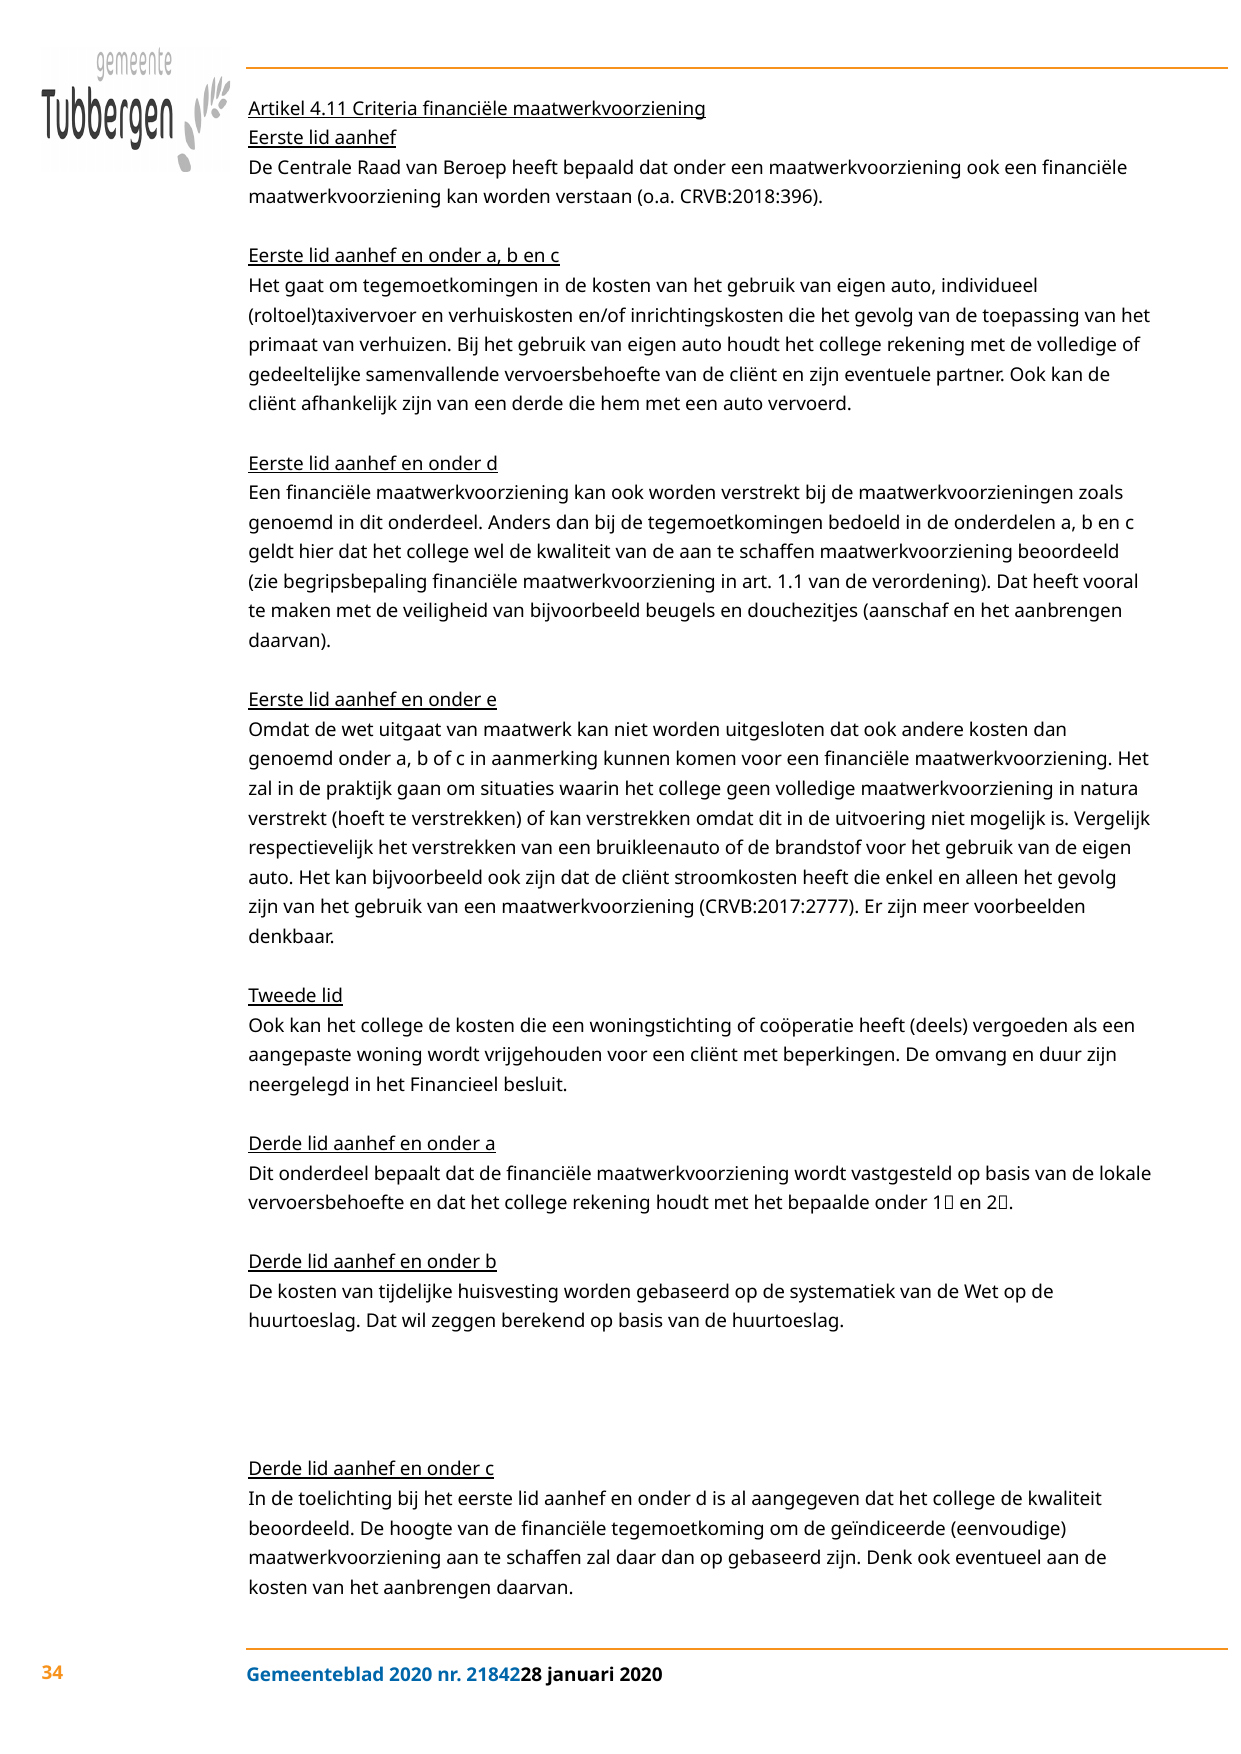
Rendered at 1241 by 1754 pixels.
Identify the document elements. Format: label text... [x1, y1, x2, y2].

text Omdat de wet uitgaat van maatwerk kan niet worden uitgesloten dat ook andere kosten dan genoemd onder a, b of c in aanmerking kunnen komen voor een financiële maatwerkvoorziening. Het zal in de praktijk gaan om situaties waarin het college geen volledige maatwerkvoorziening in natura verstrekt (hoeft te verstrekken) of kan verstrekken omdat dit in de uitvoering niet mogelijk is. Vergelijk respectievelijk het verstrekken van een bruikleenauto of de brandstof voor het gebruik van de eigen auto. Het kan bijvoorbeeld ook zijn dat de cliënt stroomkosten heeft die enkel en alleen het gevolg zijn van het gebruik van een maatwerkvoorziening (CRVB:2017:2777). Er zijn meer voorbeelden denkbaar. [248, 716, 1152, 949]
text Dit onderdeel bepaalt dat de financiële maatwerkvoorziening wordt vastgesteld op basis van de lokale vervoersbehoefte en dat het college rekening houdt met het bepaalde onder 1 en 2. [248, 1160, 1152, 1215]
text In de toelichting bij het eerste lid aanhef en onder d is al aangegeven dat het college de kwaliteit beoordeeld. De hoogte van de financiële tegemoetkoming om de geïndiceerde (eenvoudige) maatwerkvoorziening aan te schaffen zal daar dan op gebaseerd zijn. Denk ook eventueel aan de kosten van het aanbrengen daarvan. [248, 1485, 1152, 1600]
text Eerste lid aanhef en onder a, b en c [248, 243, 1152, 268]
text De Centrale Raad van Beroep heeft bepaald dat onder een maatwerkvoorziening ook een financiële maatwerkvoorziening kan worden verstaan (o.a. CRVB:2018:396). [248, 154, 1152, 209]
text De kosten van tijdelijke huisvesting worden gebaseerd op de systematiek van de Wet op de huurtoeslag. Dat wil zeggen berekend op basis van de huurtoeslag. [248, 1278, 1152, 1333]
text Het gaat om tegemoetkomingen in de kosten van het gebruik van eigen auto, individueel (roltoel)taxivervoer en verhuiskosten en/of inrichtingskosten die het gevolg van de toepassing van het primaat van verhuizen. Bij het gebruik van eigen auto houdt het college rekening met de volledige of gedeeltelijke samenvallende vervoersbehoefte van de cliënt en zijn eventuele partner. Ook kan de cliënt afhankelijk zijn van een derde die hem met een auto vervoerd. [248, 272, 1152, 416]
text Derde lid aanhef en onder a [248, 1130, 1152, 1156]
picture [41, 47, 231, 172]
text Een financiële maatwerkvoorziening kan ook worden verstrekt bij de maatwerkvoorzieningen zoals genoemd in dit onderdeel. Anders dan bij de tegemoetkomingen bedoeld in de onderdelen a, b en c geldt hier dat het college wel de kwaliteit van de aan te schaffen maatwerkvoorziening beoordeeld (zie begripsbepaling financiële maatwerkvoorziening in art. 1.1 van de verordening). Dat heeft vooral te maken met de veiligheid van bijvoorbeeld beugels en douchezitjes (aanschaf en het aanbrengen daarvan). [248, 479, 1152, 653]
text Eerste lid aanhef en onder d [248, 450, 1152, 476]
text Eerste lid aanhef en onder e [248, 686, 1152, 712]
text Derde lid aanhef en onder b [248, 1248, 1152, 1274]
text Eerste lid aanhef [248, 124, 1152, 150]
text Artikel 4.11 Criteria financiële maatwerkvoorziening [248, 95, 1152, 121]
text Tweede lid [248, 982, 1152, 1008]
text Derde lid aanhef en onder c [248, 1456, 1152, 1481]
text Ook kan het college de kosten die een woningstichting of coöperatie heeft (deels) vergoeden als een aangepaste woning wordt vrijgehouden voor een cliënt met beperkingen. De omvang en duur zijn neergelegd in het Financieel besluit. [248, 1012, 1152, 1097]
